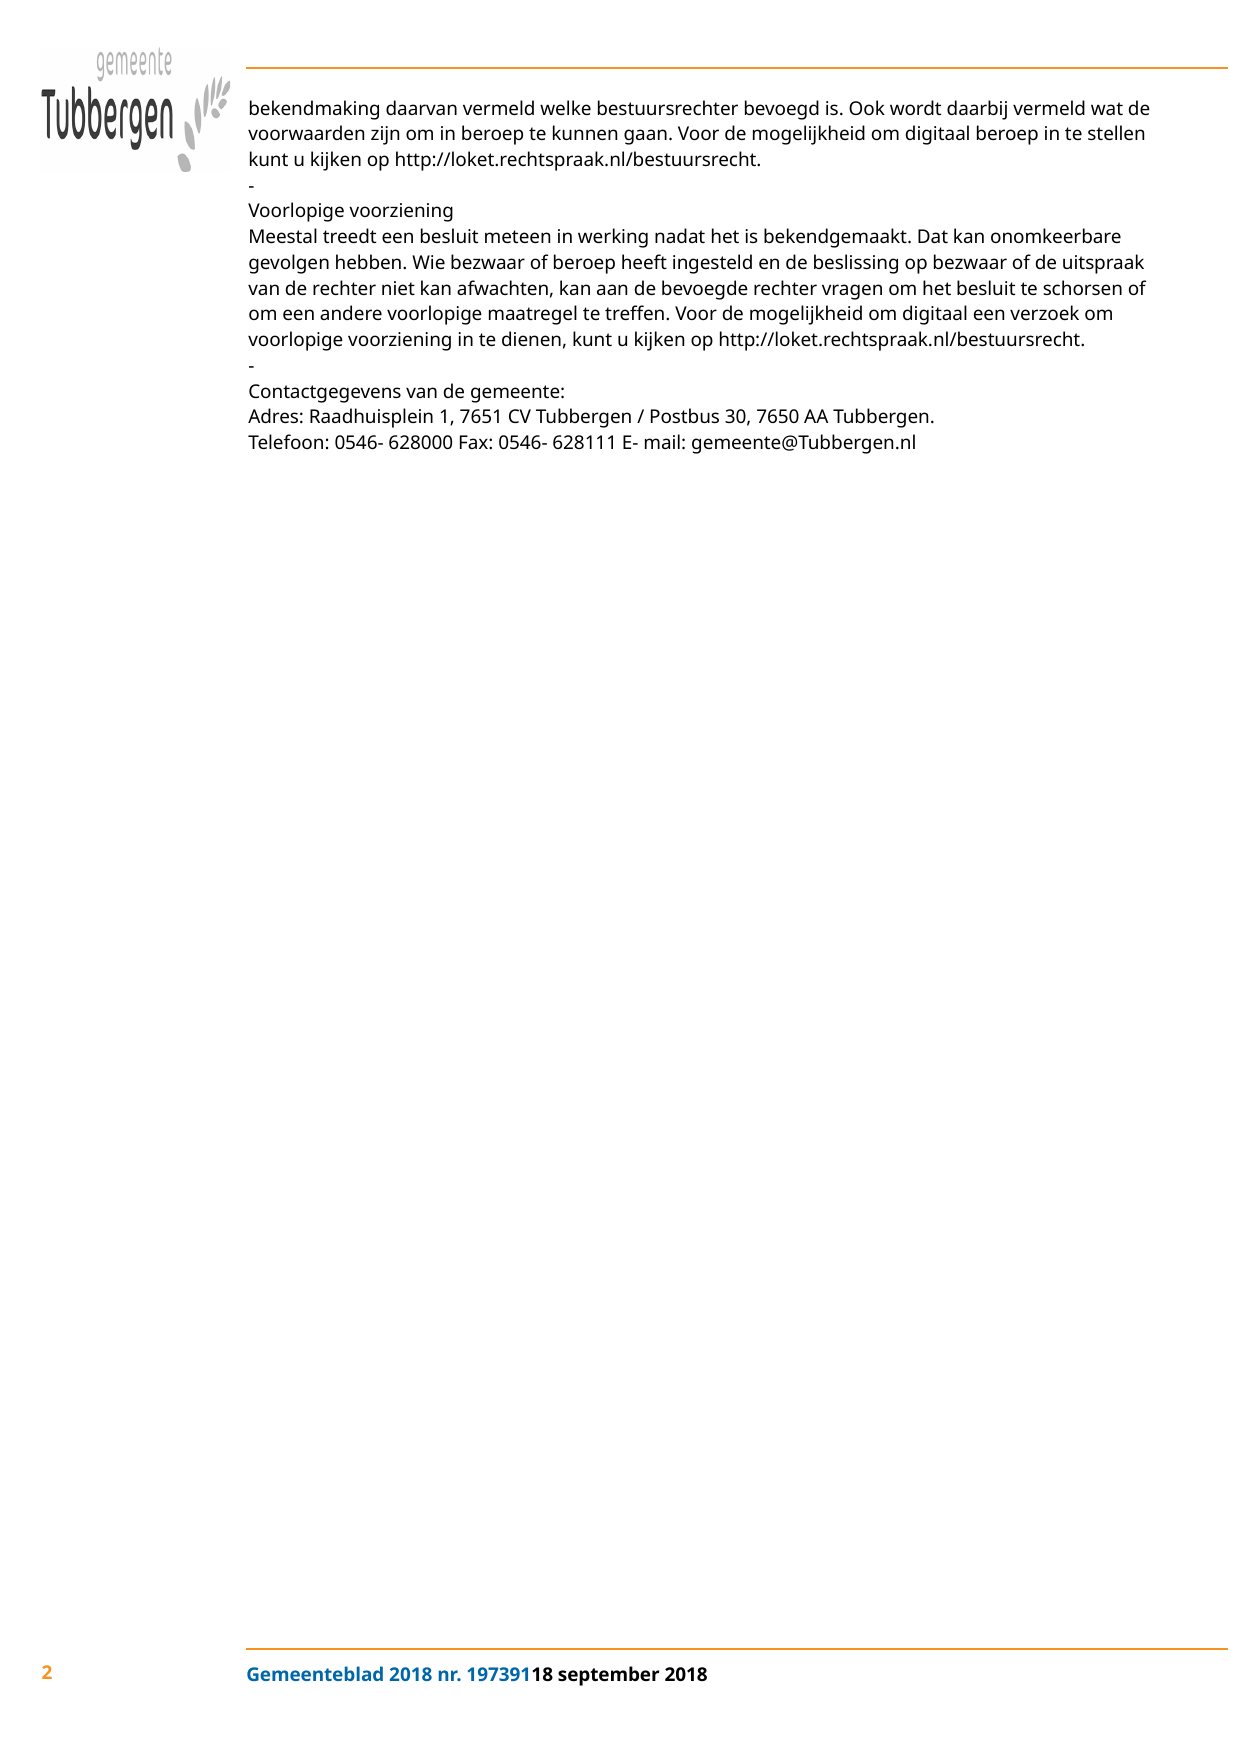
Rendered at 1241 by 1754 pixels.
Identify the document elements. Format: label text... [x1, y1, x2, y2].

text Contactgegevens van de gemeente: [248, 378, 1152, 403]
text Adres: Raadhuisplein 1, 7651 CV Tubbergen / Postbus 30, 7650 AA Tubbergen. [248, 403, 1152, 429]
text bekendmaking daarvan vermeld welke bestuursrechter bevoegd is. Ook wordt daarbij vermeld wat de voorwaarden zijn om in beroep te kunnen gaan. Voor de mogelijkheid om digitaal beroep in te stellen kunt u kijken op http://loket.rechtspraak.nl/bestuursrecht. [248, 95, 1152, 172]
text Telefoon: 0546- 628000 Fax: 0546- 628111 E- mail: gemeente@Tubbergen.nl [248, 429, 1152, 455]
picture [41, 47, 231, 172]
text - [248, 352, 1152, 378]
text Meestal treedt een besluit meteen in werking nadat het is bekendgemaakt. Dat kan onomkeerbare gevolgen hebben. Wie bezwaar of beroep heeft ingesteld en de beslissing op bezwaar of de uitspraak van de rechter niet kan afwachten, kan aan de bevoegde rechter vragen om het besluit te schorsen of om een andere voorlopige maatregel te treffen. Voor de mogelijkheid om digitaal een verzoek om voorlopige voorziening in te dienen, kunt u kijken op http://loket.rechtspraak.nl/bestuursrecht. [248, 223, 1152, 352]
text Voorlopige voorziening [248, 198, 1152, 223]
text - [248, 172, 1152, 198]
